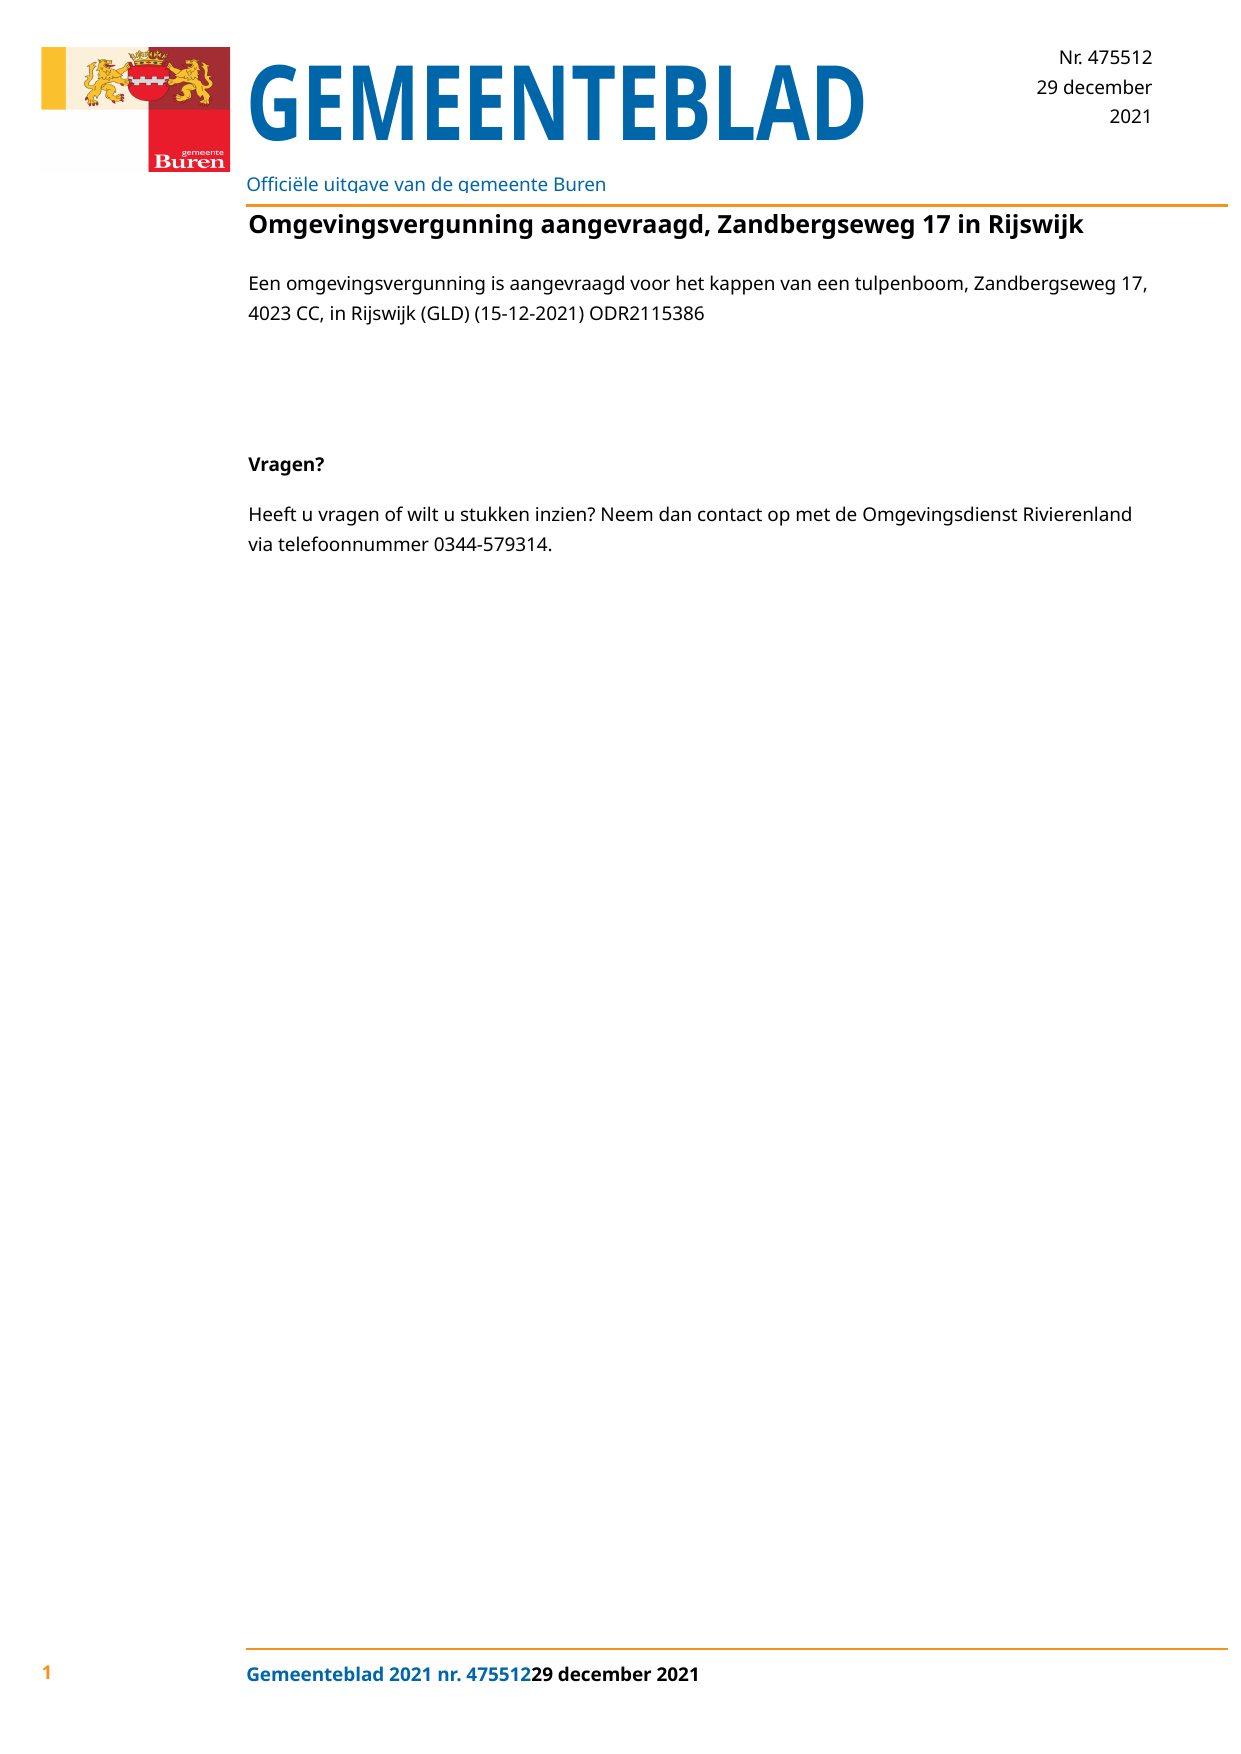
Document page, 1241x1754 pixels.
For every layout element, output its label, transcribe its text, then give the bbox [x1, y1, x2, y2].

picture [41, 47, 231, 172]
text Heeft u vragen of wilt u stukken inzien? Neem dan contact op met de Omgevingsdienst Rivierenland via telefoonnummer 0344-579314. [248, 502, 1152, 557]
text Een omgevingsvergunning is aangevraagd voor het kappen van een tulpenboom, Zandbergseweg 17, 4023 CC, in Rijswijk (GLD) (15-12-2021) ODR2115386 [248, 270, 1152, 326]
text Vragen? [248, 451, 1152, 477]
text Omgevingsvergunning aangevraagd, Zandbergseweg 17 in Rijswijk [248, 207, 1152, 241]
